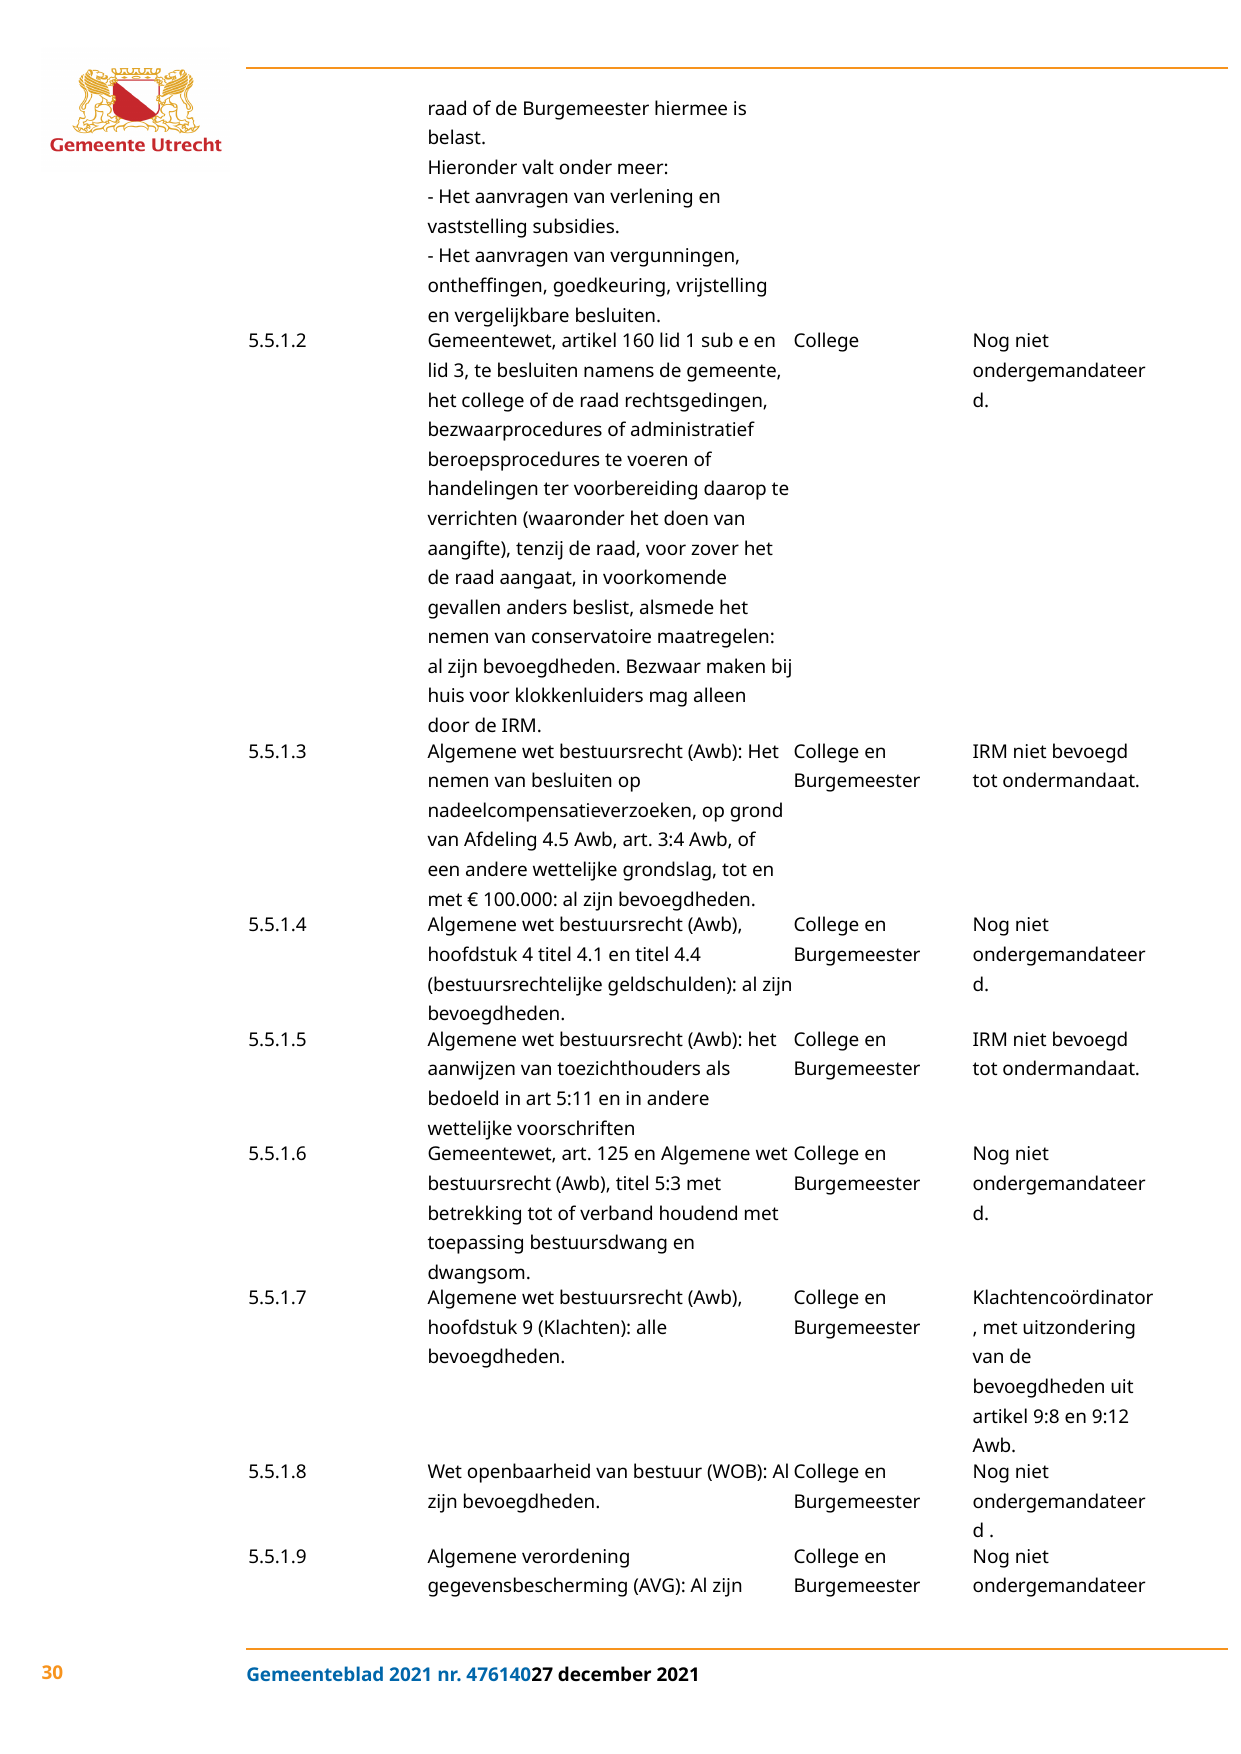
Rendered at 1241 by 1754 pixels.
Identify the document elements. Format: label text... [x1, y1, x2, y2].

table_cell College en Burgemeester [793, 1285, 972, 1458]
table_cell Algemene wet bestuursrecht (Awb): Het nemen van besluiten op nadeelcompensatieverzoeken, op grond van Afdeling 4.5 Awb, art. 3:4 Awb, of een andere wettelijke grondslag, tot en met € 100.000: al zijn bevoegdheden. [427, 738, 793, 912]
table_cell College en Burgemeester [793, 912, 972, 1026]
table_cell Algemene wet bestuursrecht (Awb), hoofdstuk 9 (Klachten): alle bevoegdheden. [427, 1285, 793, 1458]
table_cell College en Burgemeester [793, 738, 972, 912]
table_cell Algemene verordening gegevensbescherming (AVG): Al zijn [427, 1543, 793, 1598]
table_cell [793, 95, 972, 328]
table_cell Algemene wet bestuursrecht (Awb), hoofdstuk 4 titel 4.1 en titel 4.4 (bestuursrechtelijke geldschulden): al zijn bevoegdheden. [427, 912, 793, 1026]
table_cell 5.5.1.8 [248, 1458, 427, 1543]
table_cell 5.5.1.3 [248, 738, 427, 912]
table_cell College en Burgemeester [793, 1026, 972, 1141]
table_cell College en Burgemeester [793, 1458, 972, 1543]
table_cell Nog niet ondergemandateerd. [973, 1141, 1152, 1284]
table_cell College en Burgemeester [793, 1141, 972, 1284]
table_cell Klachtencoördinator, met uitzondering van de bevoegdheden uit artikel 9:8 en 9:12 Awb. [973, 1285, 1152, 1458]
table_cell [248, 95, 427, 328]
table_cell 5.5.1.7 [248, 1285, 427, 1458]
table_cell IRM niet bevoegd tot ondermandaat. [973, 738, 1152, 912]
table_cell Nog niet ondergemandateerd . [973, 1458, 1152, 1543]
table_cell Nog niet ondergemandateerd. [973, 912, 1152, 1026]
table_cell Algemene wet bestuursrecht (Awb): het aanwijzen van toezichthouders als bedoeld in art 5:11 en in andere wettelijke voorschriften [427, 1026, 793, 1141]
table_cell 5.5.1.9 [248, 1543, 427, 1598]
table_cell IRM niet bevoegd tot ondermandaat. [973, 1026, 1152, 1141]
table_cell [973, 95, 1152, 328]
table_cell 5.5.1.6 [248, 1141, 427, 1284]
table_cell Gemeentewet, art. 125 en Algemene wet bestuursrecht (Awb), titel 5:3 met betrekking tot of verband houdend met toepassing bestuursdwang en dwangsom. [427, 1141, 793, 1284]
table_cell 5.5.1.5 [248, 1026, 427, 1141]
table_cell 5.5.1.2 [248, 328, 427, 738]
table_cell Nog niet ondergemandateer [973, 1543, 1152, 1598]
table_cell Gemeentewet, artikel 160 lid 1 sub e en lid 3, te besluiten namens de gemeente, het college of de raad rechtsgedingen, bezwaarprocedures of administratief beroepsprocedures te voeren of handelingen ter voorbereiding daarop te verrichten (waaronder het doen van aangifte), tenzij de raad, voor zover het de raad aangaat, in voorkomende gevallen anders beslist, alsmede het nemen van conservatoire maatregelen: al zijn bevoegdheden. Bezwaar maken bij huis voor klokkenluiders mag alleen door de IRM. [427, 328, 793, 738]
table_cell College en Burgemeester [793, 1543, 972, 1598]
table_cell Nog niet ondergemandateerd. [973, 328, 1152, 738]
table_cell College [793, 328, 972, 738]
table_cell raad of de Burgemeester hiermee is belast. Hieronder valt onder meer: - Het aanvragen van verlening en vaststelling subsidies. - Het aanvragen van vergunningen, ontheffingen, goedkeuring, vrijstelling en vergelijkbare besluiten. [427, 95, 793, 328]
picture [41, 47, 231, 172]
table_cell Wet openbaarheid van bestuur (WOB): Al zijn bevoegdheden. [427, 1458, 793, 1543]
table_cell 5.5.1.4 [248, 912, 427, 1026]
